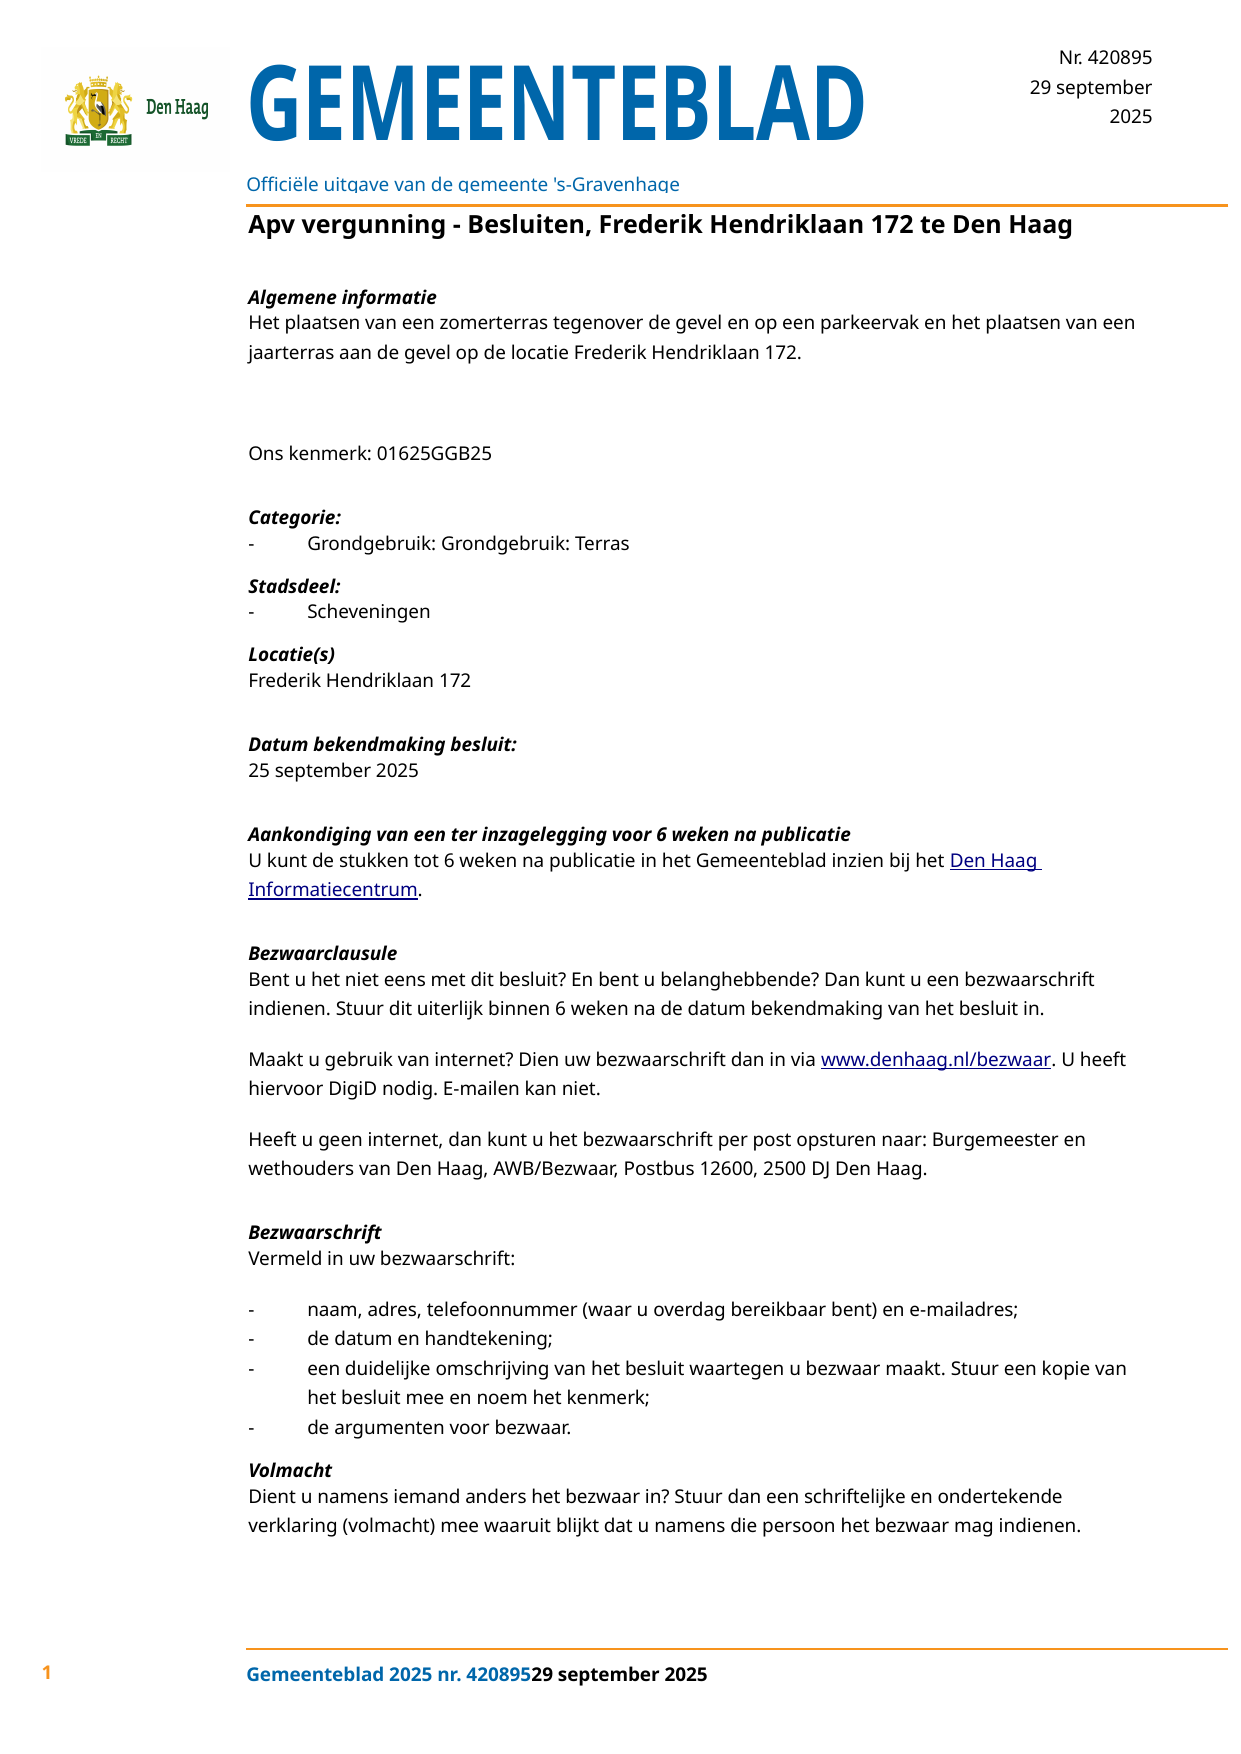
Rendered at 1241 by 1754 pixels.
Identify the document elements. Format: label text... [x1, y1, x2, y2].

list Scheveningen [248, 598, 1152, 624]
text Frederik Hendriklaan 172 [248, 667, 1152, 693]
list naam, adres, telefoonnummer (waar u overdag bereikbaar bent) en e-mailadres; [248, 1296, 1152, 1321]
text Apv vergunning - Besluiten, Frederik Hendriklaan 172 te Den Haag [248, 207, 1152, 241]
list de argumenten voor bezwaar. [248, 1414, 1152, 1440]
list Grondgebruik: Grondgebruik: Terras [248, 530, 1152, 555]
text Vermeld in uw bezwaarschrift: [248, 1245, 1152, 1271]
text Aankondiging van een ter inzagelegging voor 6 weken na publicatie [248, 821, 1152, 847]
text Stadsdeel: [248, 573, 1152, 598]
list de datum en handtekening; [248, 1325, 1152, 1351]
text Datum bekendmaking besluit: [248, 731, 1152, 757]
list een duidelijke omschrijving van het besluit waartegen u bezwaar maakt. Stuur een kopie van het besluit mee en noem het kenmerk; [248, 1355, 1152, 1410]
text Dient u namens iemand anders het bezwaar in? Stuur dan een schriftelijke en ondertekende verklaring (volmacht) mee waaruit blijkt dat u namens die persoon het bezwaar mag indienen. [248, 1483, 1152, 1538]
text 25 september 2025 [248, 757, 1152, 783]
text Bent u het niet eens met dit besluit? En bent u belanghebbende? Dan kunt u een bezwaarschrift indienen. Stuur dit uiterlijk binnen 6 weken na de datum bekendmaking van het besluit in. [248, 966, 1152, 1021]
text Volmacht [248, 1457, 1152, 1483]
text Bezwaarschrift [248, 1219, 1152, 1245]
text Algemene informatie [248, 284, 1152, 309]
picture [41, 47, 231, 172]
text Het plaatsen van een zomerterras tegenover de gevel en op een parkeervak en het plaatsen van een jaarterras aan de gevel op de locatie Frederik Hendriklaan 172. [248, 309, 1152, 365]
text Maakt u gebruik van internet? Dien uw bezwaarschrift dan in via www.denhaag.nl/bezwaar. U heeft hiervoor DigiD nodig. E-mailen kan niet. [248, 1046, 1152, 1101]
text Categorie: [248, 504, 1152, 530]
text U kunt de stukken tot 6 weken na publicatie in het Gemeenteblad inzien bij het Den Haag Informatiecentrum. [248, 847, 1152, 902]
text Ons kenmerk: 01625GGB25 [248, 440, 1152, 466]
text Bezwaarclausule [248, 940, 1152, 966]
text Locatie(s) [248, 642, 1152, 667]
text Heeft u geen internet, dan kunt u het bezwaarschrift per post opsturen naar: Burgemeester en wethouders van Den Haag, AWB/Bezwaar, Postbus 12600, 2500 DJ Den Haag. [248, 1126, 1152, 1181]
